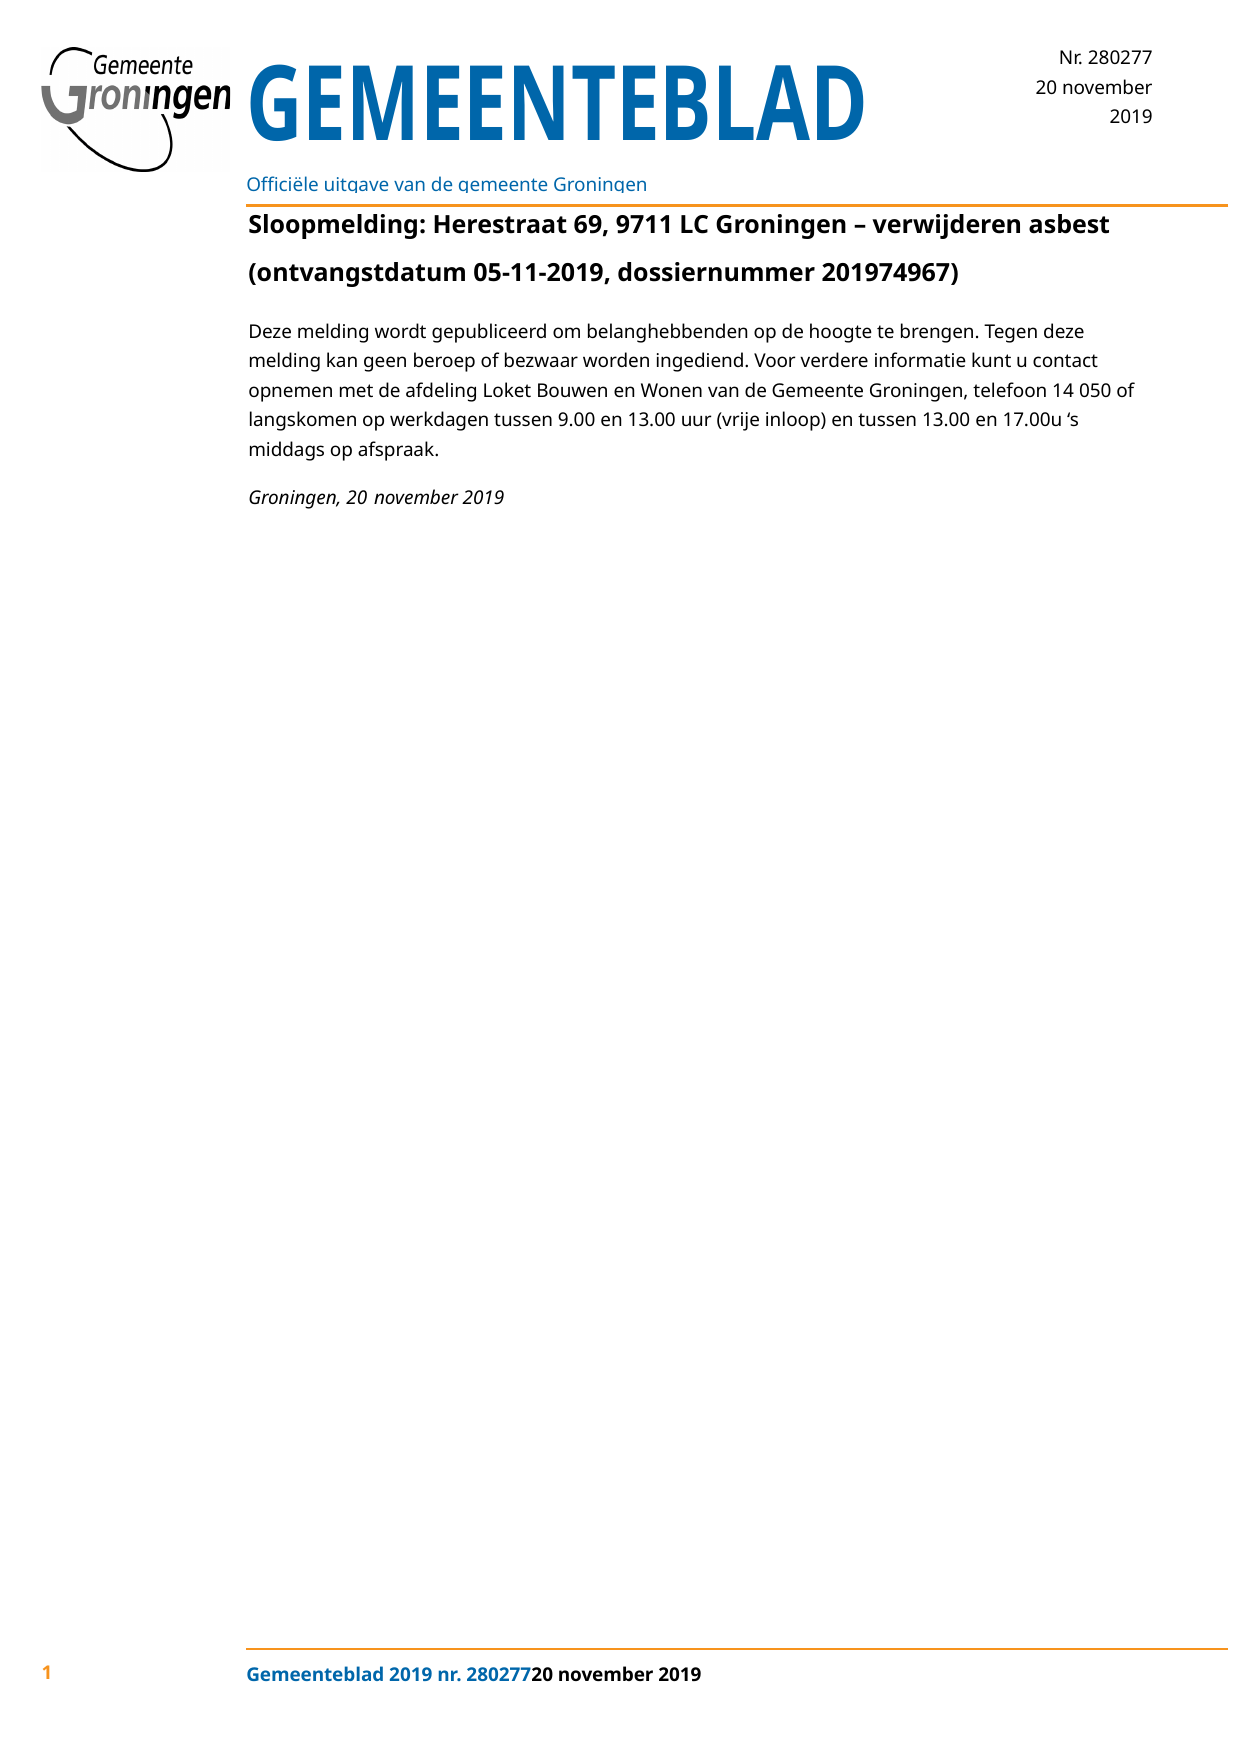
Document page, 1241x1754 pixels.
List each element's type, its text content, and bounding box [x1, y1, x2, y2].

text Groningen, 20 november 2019 [248, 484, 1152, 510]
picture [41, 47, 231, 172]
text Deze melding wordt gepubliceerd om belanghebbenden op de hoogte te brengen. Tegen deze melding kan geen beroep of bezwaar worden ingediend. Voor verdere informatie kunt u contact opnemen met de afdeling Loket Bouwen en Wonen van de Gemeente Groningen, telefoon 14 050 of langskomen op werkdagen tussen 9.00 en 13.00 uur (vrije inloop) en tussen 13.00 en 17.00u ‘s middags op afspraak. [248, 318, 1152, 462]
text Sloopmelding: Herestraat 69, 9711 LC Groningen – verwijderen asbest (ontvangstdatum 05-11-2019, dossiernummer 201974967) [248, 207, 1152, 288]
